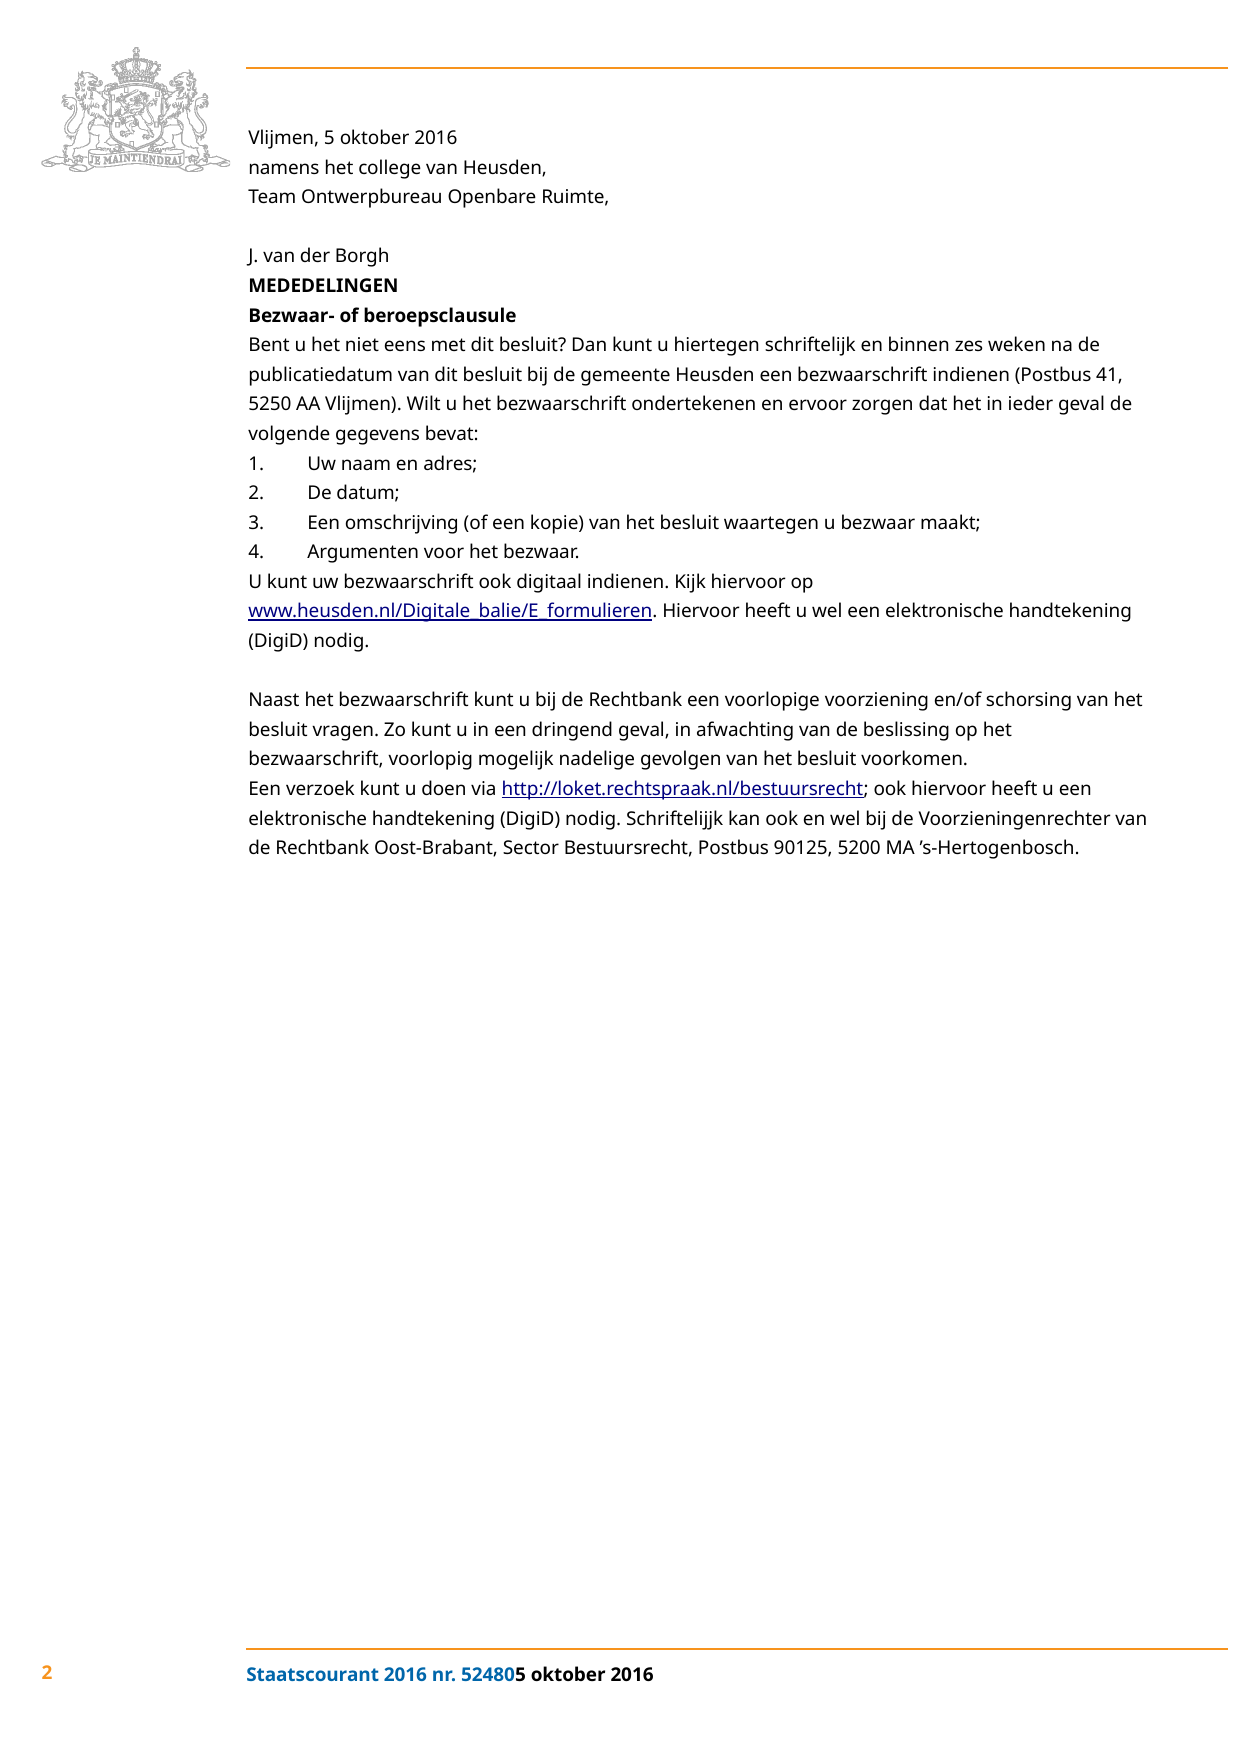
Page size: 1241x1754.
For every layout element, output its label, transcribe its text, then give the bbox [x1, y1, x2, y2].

list Uw naam en adres; [248, 450, 1152, 476]
list De datum; [248, 479, 1152, 505]
text Een verzoek kunt u doen via http://loket.rechtspraak.nl/bestuursrecht; ook hiervoor heeft u een elektronische handtekening (DigiD) nodig. Schriftelijjk kan ook en wel bij de Voorzieningenrechter van de Rechtbank Oost-Brabant, Sector Bestuursrecht, Postbus 90125, 5200 MA ’s-Hertogenbosch. [248, 775, 1152, 860]
list Argumenten voor het bezwaar. [248, 538, 1152, 564]
text Naast het bezwaarschrift kunt u bij de Rechtbank een voorlopige voorziening en/of schorsing van het besluit vragen. Zo kunt u in een dringend geval, in afwachting van de beslissing op het bezwaarschrift, voorlopig mogelijk nadelige gevolgen van het besluit voorkomen. [248, 686, 1152, 771]
text Team Ontwerpbureau Openbare Ruimte, [248, 183, 1152, 209]
picture [41, 47, 231, 172]
text MEDEDELINGEN [248, 272, 1152, 298]
text U kunt uw bezwaarschrift ook digitaal indienen. Kijk hiervoor op www.heusden.nl/Digitale_balie/E_formulieren. Hiervoor heeft u wel een elektronische handtekening (DigiD) nodig. [248, 568, 1152, 653]
text J. van der Borgh [248, 243, 1152, 268]
list Een omschrijving (of een kopie) van het besluit waartegen u bezwaar maakt; [248, 509, 1152, 535]
text Bent u het niet eens met dit besluit? Dan kunt u hiertegen schriftelijk en binnen zes weken na de publicatiedatum van dit besluit bij de gemeente Heusden een bezwaarschrift indienen (Postbus 41, 5250 AA Vlijmen). Wilt u het bezwaarschrift ondertekenen en ervoor zorgen dat het in ieder geval de volgende gegevens bevat: [248, 331, 1152, 446]
text namens het college van Heusden, [248, 154, 1152, 180]
text Bezwaar- of beroepsclausule [248, 302, 1152, 328]
text Vlijmen, 5 oktober 2016 [248, 124, 1152, 150]
